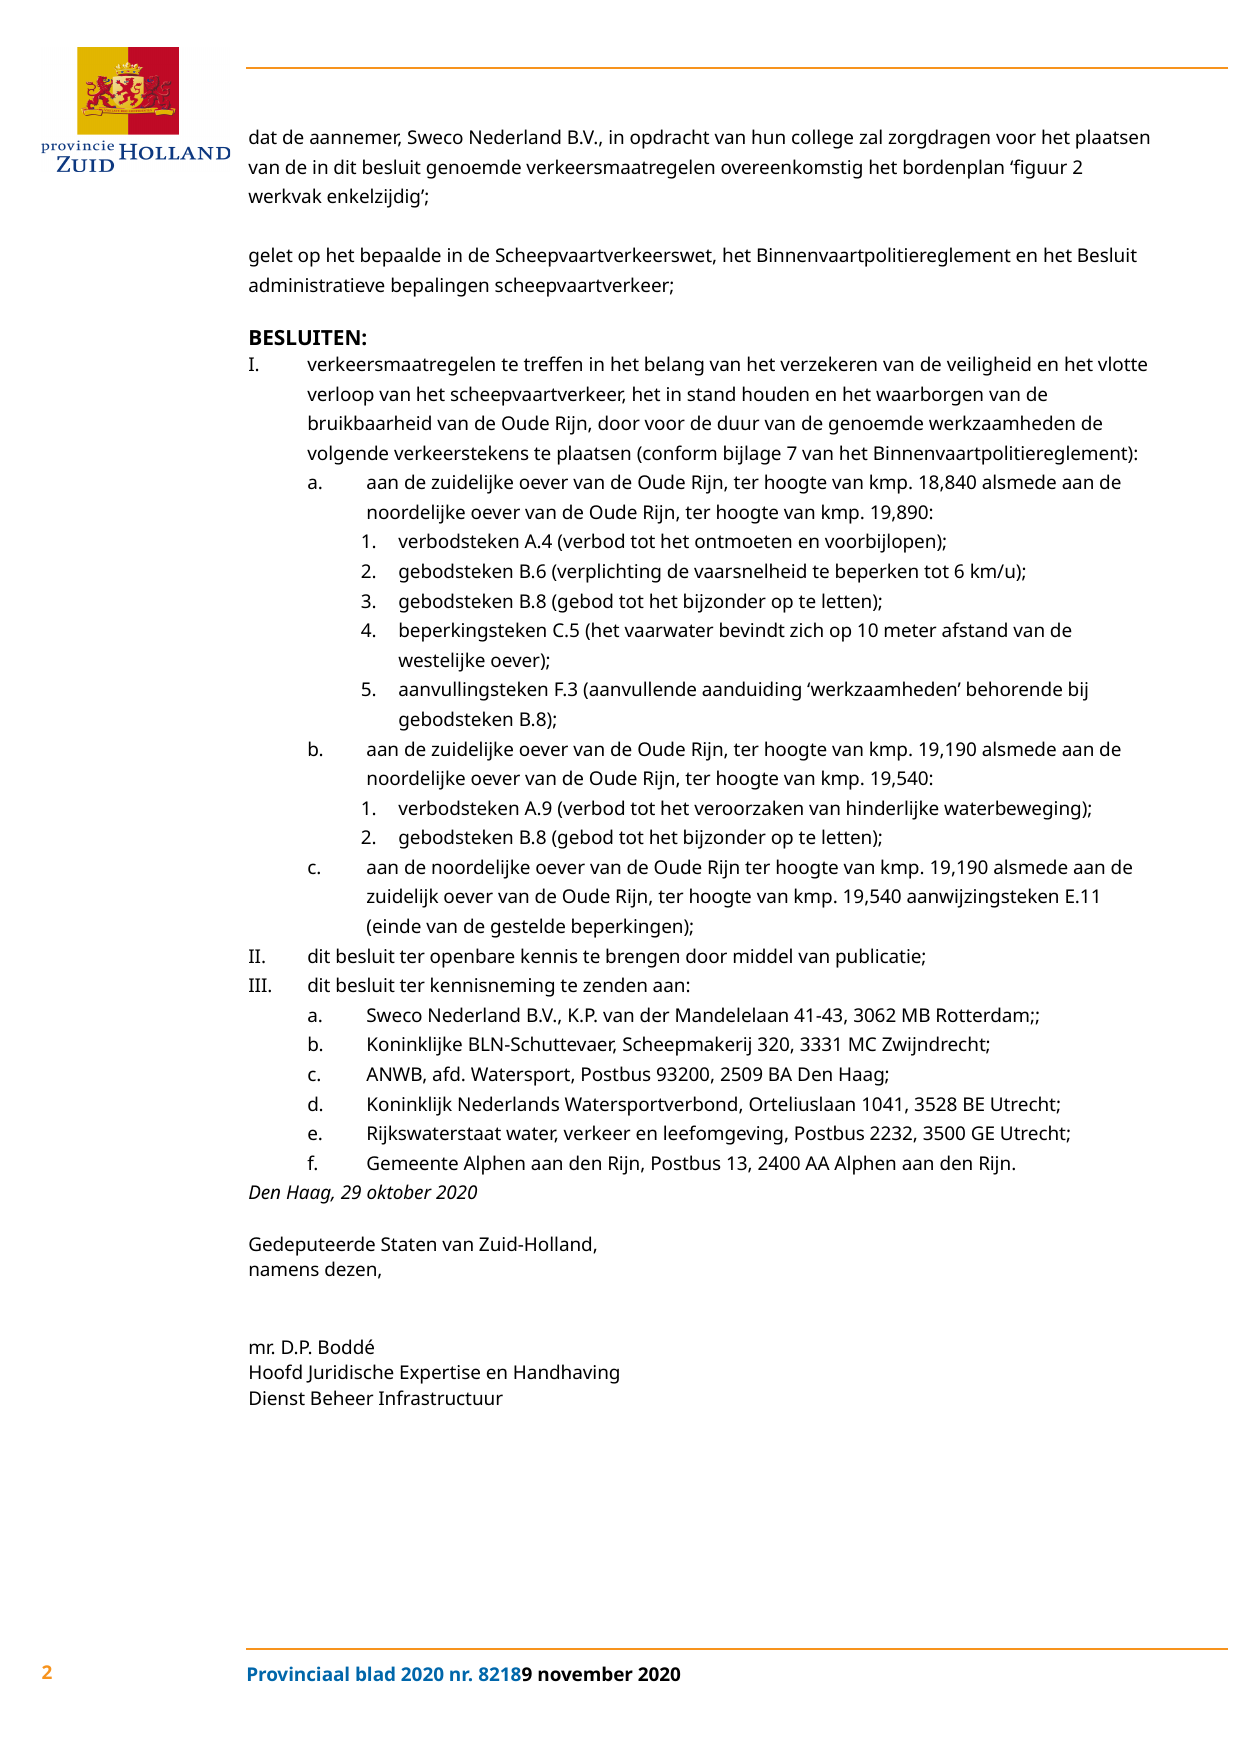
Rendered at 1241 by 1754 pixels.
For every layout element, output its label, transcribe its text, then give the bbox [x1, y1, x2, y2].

list verkeersmaatregelen te treffen in het belang van het verzekeren van de veiligheid en het vlotte verloop van het scheepvaartverkeer, het in stand houden en het waarborgen van de bruikbaarheid van de Oude Rijn, door voor de duur van de genoemde werkzaamheden de volgende verkeerstekens te plaatsen (conform bijlage 7 van het Binnenvaartpolitiereglement): [248, 351, 1152, 466]
list aan de zuidelijke oever van de Oude Rijn, ter hoogte van kmp. 19,190 alsmede aan de noordelijke oever van de Oude Rijn, ter hoogte van kmp. 19,540: [307, 736, 1152, 791]
list beperkingsteken C.5 (het vaarwater bevindt zich op 10 meter afstand van de westelijke oever); [361, 617, 1152, 673]
list Koninklijk Nederlands Watersportverbond, Orteliuslaan 1041, 3528 BE Utrecht; [307, 1091, 1152, 1116]
list aan de noordelijke oever van de Oude Rijn ter hoogte van kmp. 19,190 alsmede aan de zuidelijk oever van de Oude Rijn, ter hoogte van kmp. 19,540 aanwijzingsteken E.11 (einde van de gestelde beperkingen); [307, 854, 1152, 939]
text namens dezen, [248, 1257, 1152, 1282]
list verbodsteken A.4 (verbod tot het ontmoeten en voorbijlopen); [361, 529, 1152, 554]
list gebodsteken B.8 (gebod tot het bijzonder op te letten); [361, 824, 1152, 850]
list aan de zuidelijke oever van de Oude Rijn, ter hoogte van kmp. 18,840 alsmede aan de noordelijke oever van de Oude Rijn, ter hoogte van kmp. 19,890: [307, 469, 1152, 525]
list gebodsteken B.6 (verplichting de vaarsnelheid te beperken tot 6 km/u); [361, 558, 1152, 584]
text Gedeputeerde Staten van Zuid-Holland, [248, 1231, 1152, 1257]
text BESLUITEN: [248, 323, 1152, 351]
text Den Haag, 29 oktober 2020 [248, 1179, 1152, 1205]
list dit besluit ter openbare kennis te brengen door middel van publicatie; [248, 943, 1152, 968]
list Rijkswaterstaat water, verkeer en leefomgeving, Postbus 2232, 3500 GE Utrecht; [307, 1120, 1152, 1146]
list verbodsteken A.9 (verbod tot het veroorzaken van hinderlijke waterbeweging); [361, 795, 1152, 821]
text gelet op het bepaalde in de Scheepvaartverkeerswet, het Binnenvaartpolitiereglement en het Besluit administratieve bepalingen scheepvaartverkeer; [248, 243, 1152, 298]
list aanvullingsteken F.3 (aanvullende aanduiding ‘werkzaamheden’ behorende bij gebodsteken B.8); [361, 677, 1152, 732]
text Dienst Beheer Infrastructuur [248, 1385, 1152, 1411]
list ANWB, afd. Watersport, Postbus 93200, 2509 BA Den Haag; [307, 1061, 1152, 1087]
list dit besluit ter kennisneming te zenden aan: [248, 972, 1152, 998]
list Gemeente Alphen aan den Rijn, Postbus 13, 2400 AA Alphen aan den Rijn. [307, 1150, 1152, 1176]
text dat de aannemer, Sweco Nederland B.V., in opdracht van hun college zal zorgdragen voor het plaatsen van de in dit besluit genoemde verkeersmaatregelen overeenkomstig het bordenplan ‘figuur 2 werkvak enkelzijdig’; [248, 124, 1152, 209]
text mr. D.P. Boddé [248, 1334, 1152, 1359]
list gebodsteken B.8 (gebod tot het bijzonder op te letten); [361, 588, 1152, 613]
list Koninklijke BLN-Schuttevaer, Scheepmakerij 320, 3331 MC Zwijndrecht; [307, 1032, 1152, 1057]
list Sweco Nederland B.V., K.P. van der Mandelelaan 41-43, 3062 MB Rotterdam;; [307, 1002, 1152, 1028]
picture [41, 47, 231, 172]
text Hoofd Juridische Expertise en Handhaving [248, 1359, 1152, 1385]
